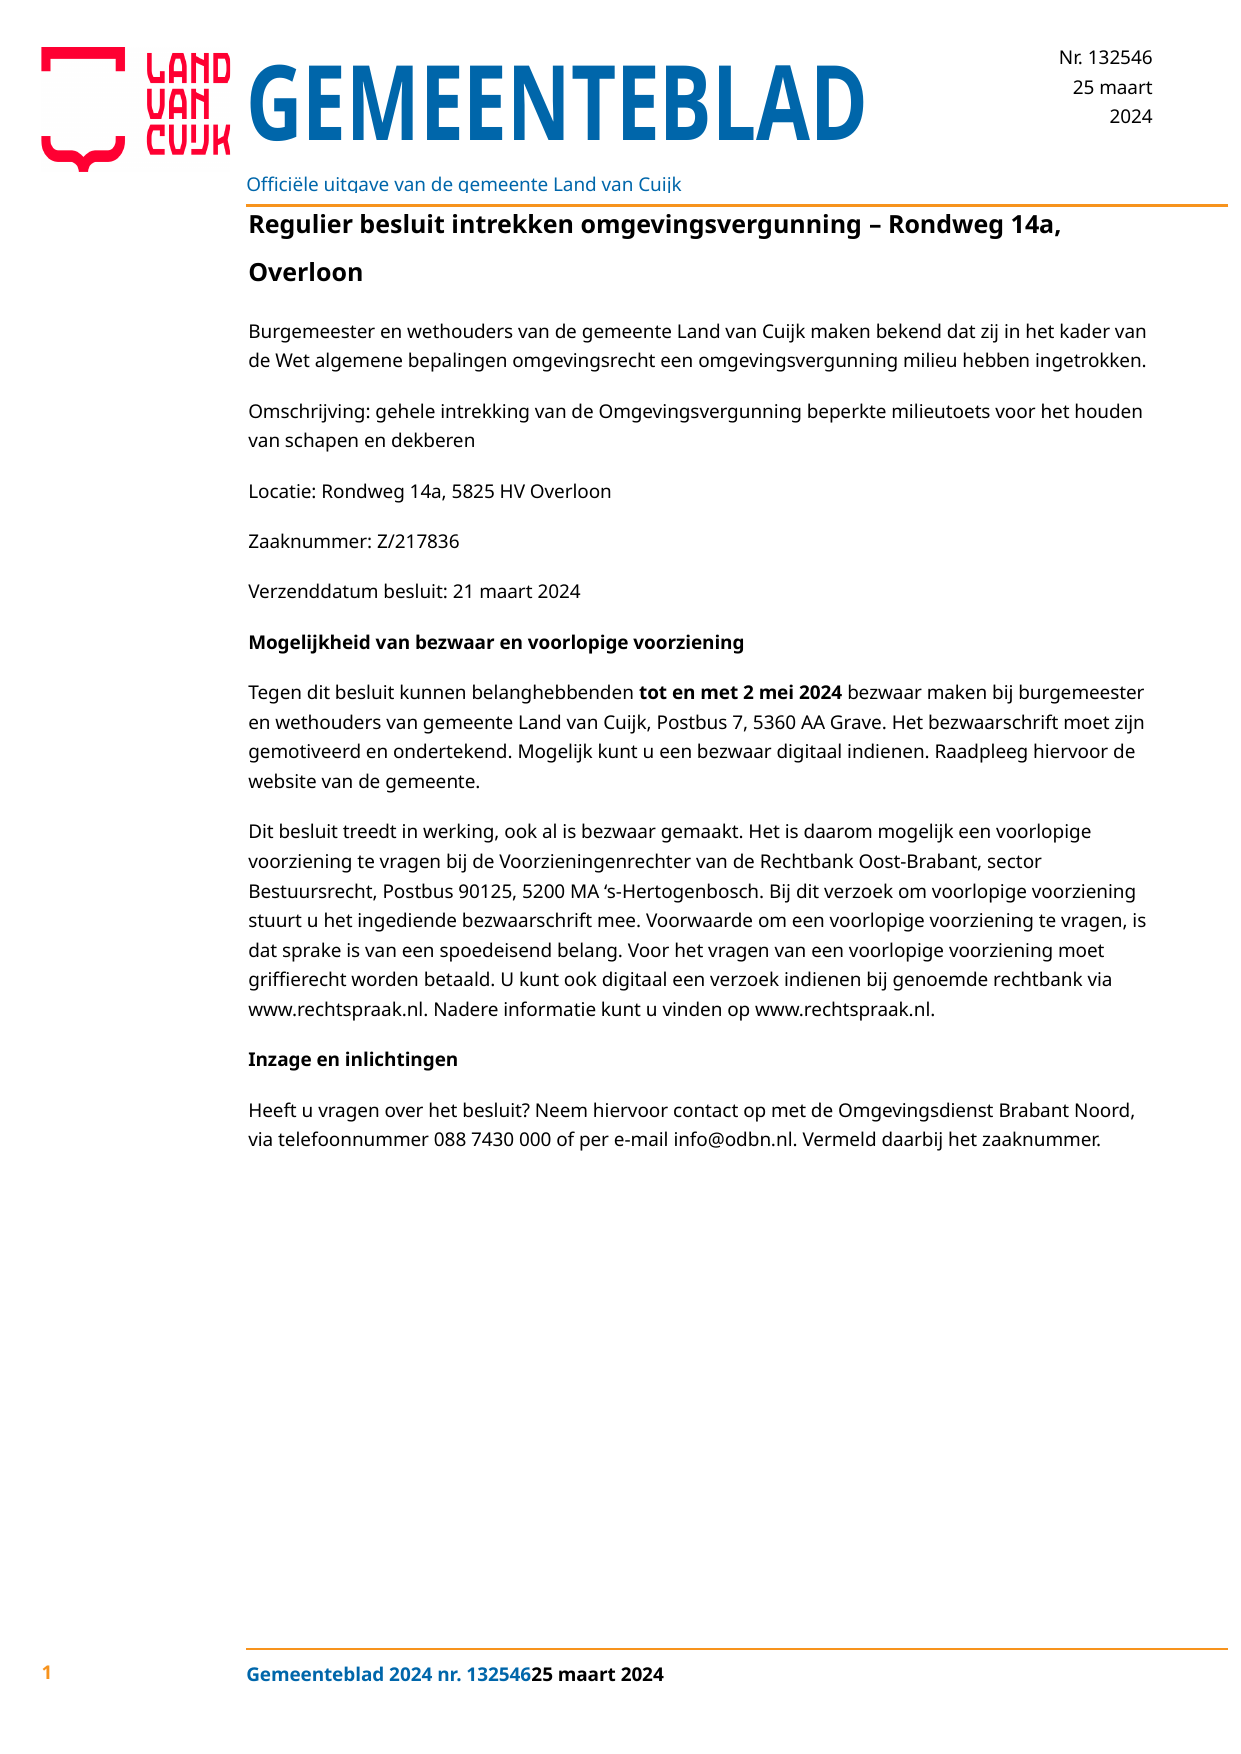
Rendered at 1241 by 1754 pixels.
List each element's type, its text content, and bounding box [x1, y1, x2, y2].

text Locatie: Rondweg 14a, 5825 HV Overloon [248, 478, 1152, 504]
text Verzenddatum besluit: 21 maart 2024 [248, 579, 1152, 604]
text Tegen dit besluit kunnen belanghebbenden tot en met 2 mei 2024 bezwaar maken bij burgemeester en wethouders van gemeente Land van Cuijk, Postbus 7, 5360 AA Grave. Het bezwaarschrift moet zijn gemotiveerd en ondertekend. Mogelijk kunt u een bezwaar digitaal indienen. Raadpleeg hiervoor de website van de gemeente. [248, 679, 1152, 794]
text Zaaknummer: Z/217836 [248, 528, 1152, 554]
text Omschrijving: gehele intrekking van de Omgevingsvergunning beperkte milieutoets voor het houden van schapen en dekberen [248, 398, 1152, 453]
text Burgemeester en wethouders van de gemeente Land van Cuijk maken bekend dat zij in het kader van de Wet algemene bepalingen omgevingsrecht een omgevingsvergunning milieu hebben ingetrokken. [248, 318, 1152, 373]
text Heeft u vragen over het besluit? Neem hiervoor contact op met de Omgevingsdienst Brabant Noord, via telefoonnummer 088 7430 000 of per e-mail info@odbn.nl. Vermeld daarbij het zaaknummer. [248, 1097, 1152, 1152]
text Mogelijkheid van bezwaar en voorlopige voorziening [248, 629, 1152, 655]
text Dit besluit treedt in werking, ook al is bezwaar gemaakt. Het is daarom mogelijk een voorlopige voorziening te vragen bij de Voorzieningenrechter van de Rechtbank Oost-Brabant, sector Bestuursrecht, Postbus 90125, 5200 MA ‘s-Hertogenbosch. Bij dit verzoek om voorlopige voorziening stuurt u het ingediende bezwaarschrift mee. Voorwaarde om een voorlopige voorziening te vragen, is dat sprake is van een spoedeisend belang. Voor het vragen van een voorlopige voorziening moet griffierecht worden betaald. U kunt ook digitaal een verzoek indienen bij genoemde rechtbank via www.rechtspraak.nl. Nadere informatie kunt u vinden op www.rechtspraak.nl. [248, 819, 1152, 1022]
picture [41, 47, 231, 172]
text Regulier besluit intrekken omgevingsvergunning – Rondweg 14a, Overloon [248, 207, 1152, 288]
text Inzage en inlichtingen [248, 1047, 1152, 1072]
